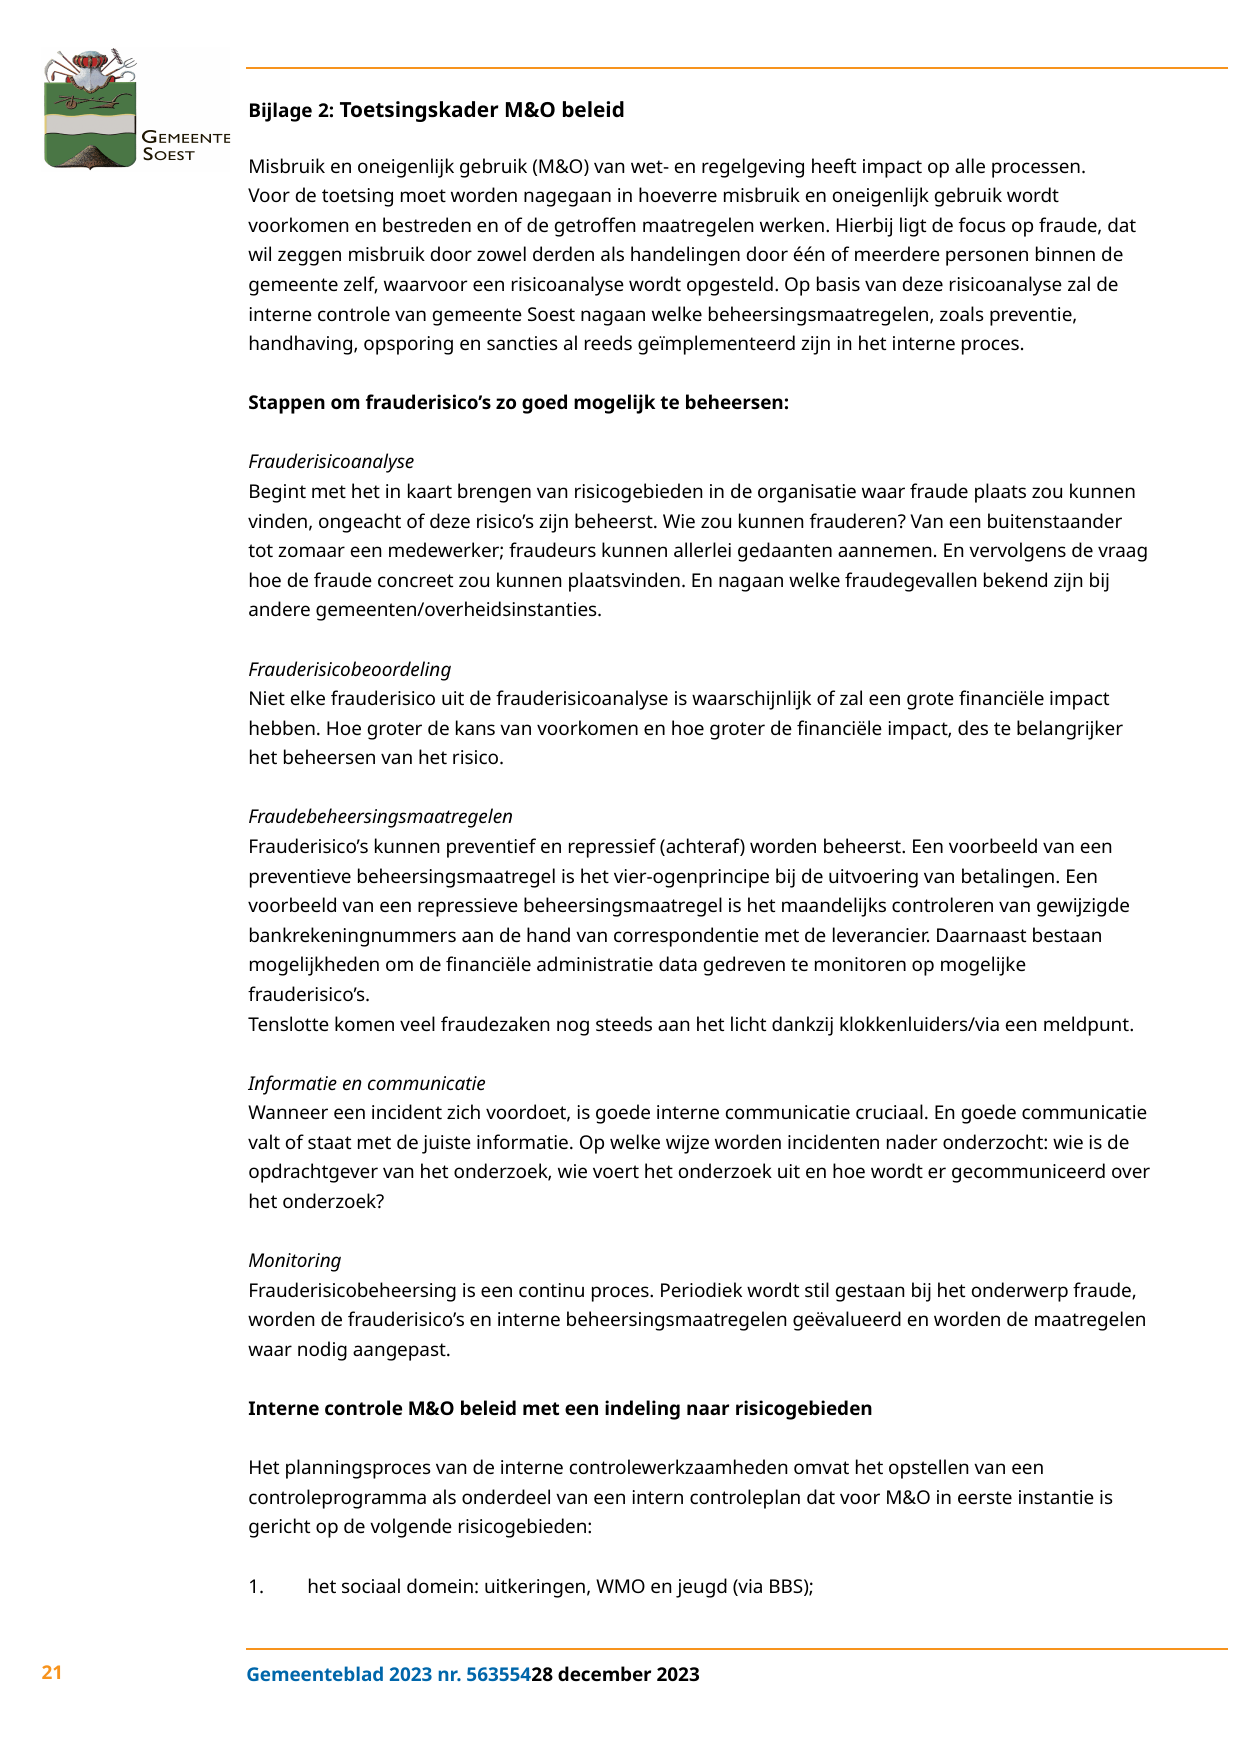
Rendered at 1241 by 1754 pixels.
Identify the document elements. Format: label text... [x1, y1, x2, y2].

text Misbruik en oneigenlijk gebruik (M&O) van wet- en regelgeving heeft impact op alle processen. [248, 153, 1152, 179]
text Niet elke frauderisico uit de frauderisicoanalyse is waarschijnlijk of zal een grote financiële impact hebben. Hoe groter de kans van voorkomen en hoe groter de financiële impact, des te belangrijker het beheersen van het risico. [248, 685, 1152, 770]
text Stappen om frauderisico’s zo goed mogelijk te beheersen: [248, 389, 1152, 415]
text Frauderisicobeoordeling [248, 656, 1152, 682]
text Bijlage 2: Toetsingskader M&O beleid [248, 95, 1152, 123]
text Frauderisicobeheersing is een continu proces. Periodiek wordt stil gestaan bij het onderwerp fraude, worden de frauderisico’s en interne beheersingsmaatregelen geëvalueerd en worden de maatregelen waar nodig aangepast. [248, 1277, 1152, 1362]
text Informatie en communicatie [248, 1070, 1152, 1096]
text Begint met het in kaart brengen van risicogebieden in de organisatie waar fraude plaats zou kunnen vinden, ongeacht of deze risico’s zijn beheerst. Wie zou kunnen frauderen? Van een buitenstaander tot zomaar een medewerker; fraudeurs kunnen allerlei gedaanten aannemen. En vervolgens de vraag hoe de fraude concreet zou kunnen plaatsvinden. En nagaan welke fraudegevallen bekend zijn bij andere gemeenten/overheidsinstanties. [248, 478, 1152, 622]
text Fraudebeheersingsmaatregelen [248, 804, 1152, 829]
text Frauderisico’s kunnen preventief en repressief (achteraf) worden beheerst. Een voorbeeld van een preventieve beheersingsmaatregel is het vier-ogenprincipe bij de uitvoering van betalingen. Een voorbeeld van een repressieve beheersingsmaatregel is het maandelijks controleren van gewijzigde bankrekeningnummers aan de hand van correspondentie met de leverancier. Daarnaast bestaan mogelijkheden om de financiële administratie data gedreven te monitoren op mogelijke frauderisico’s. [248, 833, 1152, 1007]
text Tenslotte komen veel fraudezaken nog steeds aan het licht dankzij klokkenluiders/via een meldpunt. [248, 1011, 1152, 1037]
text Wanneer een incident zich voordoet, is goede interne communicatie cruciaal. En goede communicatie valt of staat met de juiste informatie. Op welke wijze worden incidenten nader onderzocht: wie is de opdrachtgever van het onderzoek, wie voert het onderzoek uit en hoe wordt er gecommuniceerd over het onderzoek? [248, 1099, 1152, 1214]
list het sociaal domein: uitkeringen, WMO en jeugd (via BBS); [248, 1573, 1152, 1599]
picture [41, 47, 231, 172]
text Voor de toetsing moet worden nagegaan in hoeverre misbruik en oneigenlijk gebruik wordt voorkomen en bestreden en of de getroffen maatregelen werken. Hierbij ligt de focus op fraude, dat wil zeggen misbruik door zowel derden als handelingen door één of meerdere personen binnen de gemeente zelf, waarvoor een risicoanalyse wordt opgesteld. Op basis van deze risicoanalyse zal de interne controle van gemeente Soest nagaan welke beheersingsmaatregelen, zoals preventie, handhaving, opsporing en sancties al reeds geïmplementeerd zijn in het interne proces. [248, 182, 1152, 356]
text Interne controle M&O beleid met een indeling naar risicogebieden [248, 1395, 1152, 1421]
text Frauderisicoanalyse [248, 449, 1152, 474]
text Monitoring [248, 1247, 1152, 1273]
text Het planningsproces van de interne controlewerkzaamheden omvat het opstellen van een controleprogramma als onderdeel van een intern controleplan dat voor M&O in eerste instantie is gericht op de volgende risicogebieden: [248, 1454, 1152, 1539]
